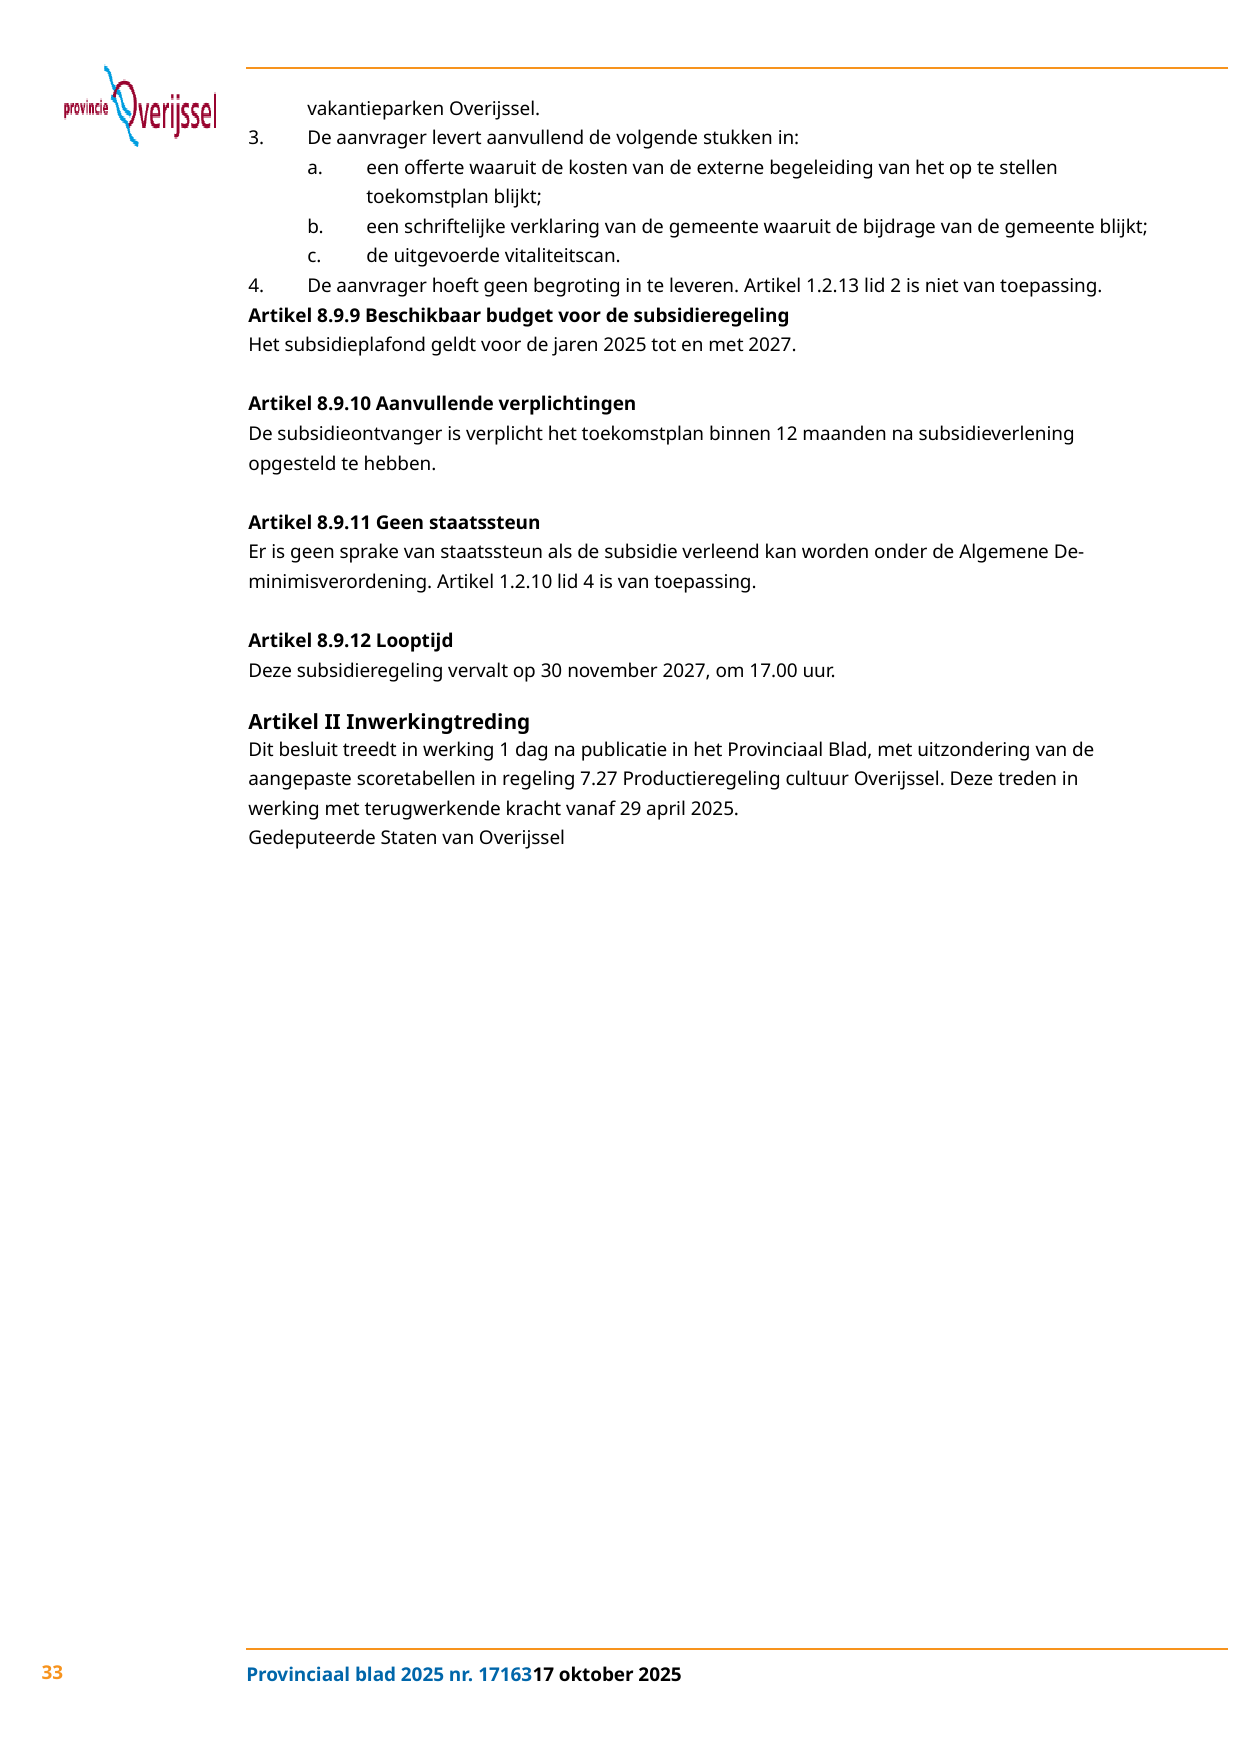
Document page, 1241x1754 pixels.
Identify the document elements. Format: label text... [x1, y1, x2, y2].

text Dit besluit treedt in werking 1 dag na publicatie in het Provinciaal Blad, met uitzondering van de aangepaste scoretabellen in regeling 7.27 Productieregeling cultuur Overijssel. Deze treden in werking met terugwerkende kracht vanaf 29 april 2025. [248, 736, 1152, 821]
list vakantieparken Overijssel. [248, 95, 1152, 121]
text Er is geen sprake van staatssteun als de subsidie verleend kan worden onder de Algemene De-minimisverordening. Artikel 1.2.10 lid 4 is van toepassing. [248, 538, 1152, 594]
list een offerte waaruit de kosten van de externe begeleiding van het op te stellen toekomstplan blijkt; [307, 154, 1152, 209]
text Artikel 8.9.10 Aanvullende verplichtingen [248, 391, 1152, 416]
text De subsidieontvanger is verplicht het toekomstplan binnen 12 maanden na subsidieverlening opgesteld te hebben. [248, 420, 1152, 476]
picture [41, 47, 231, 172]
text Artikel 8.9.9 Beschikbaar budget voor de subsidieregeling [248, 302, 1152, 328]
list De aanvrager hoeft geen begroting in te leveren. Artikel 1.2.13 lid 2 is niet van toepassing. [248, 272, 1152, 298]
list De aanvrager levert aanvullend de volgende stukken in: [248, 124, 1152, 150]
text Artikel II Inwerkingtreding [248, 707, 1152, 736]
text Het subsidieplafond geldt voor de jaren 2025 tot en met 2027. [248, 331, 1152, 357]
list een schriftelijke verklaring van de gemeente waaruit de bijdrage van de gemeente blijkt; [307, 213, 1152, 239]
text Artikel 8.9.11 Geen staatssteun [248, 509, 1152, 535]
text Deze subsidieregeling vervalt op 30 november 2027, om 17.00 uur. [248, 657, 1152, 683]
list de uitgevoerde vitaliteitscan. [307, 243, 1152, 268]
text Artikel 8.9.12 Looptijd [248, 627, 1152, 653]
text Gedeputeerde Staten van Overijssel [248, 824, 1152, 850]
